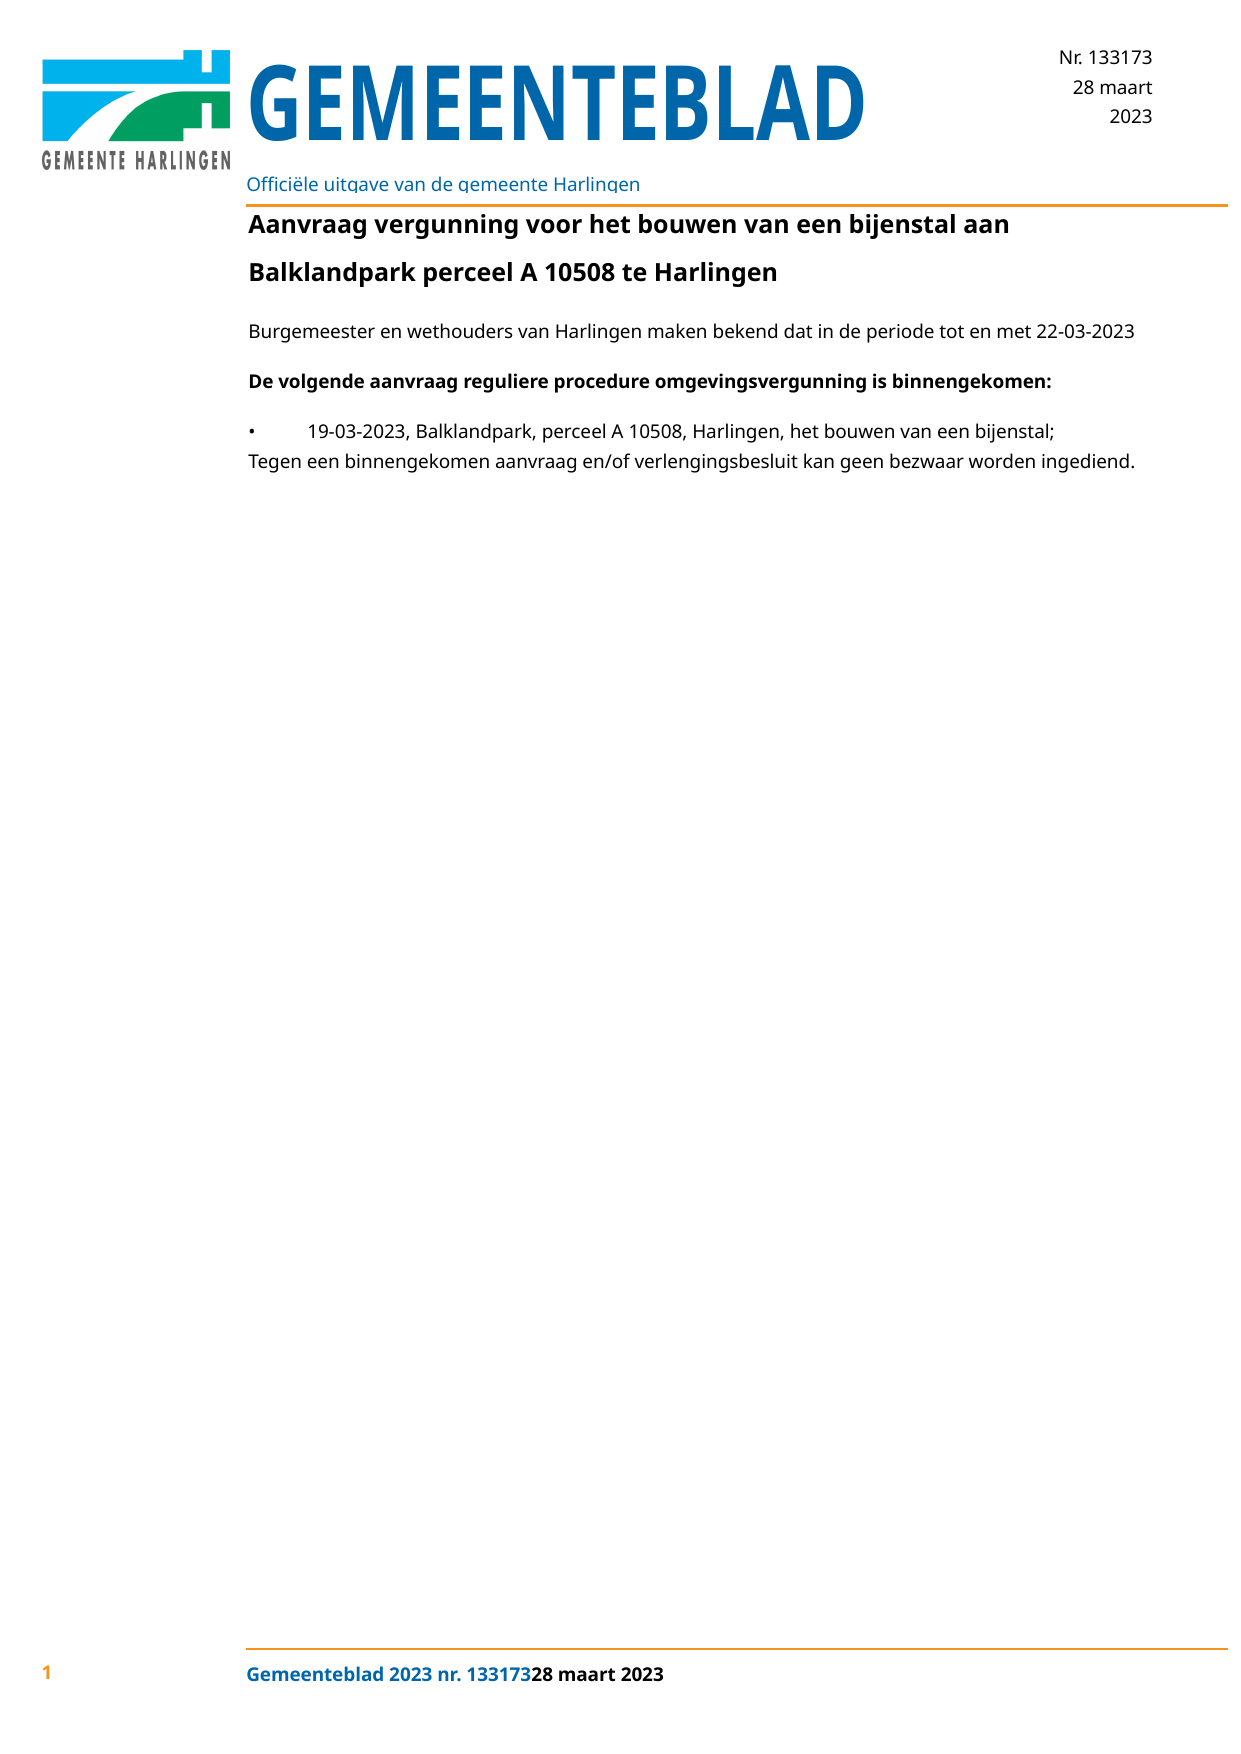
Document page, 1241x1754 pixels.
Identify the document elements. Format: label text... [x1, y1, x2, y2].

picture [41, 47, 231, 172]
text De volgende aanvraag reguliere procedure omgevingsvergunning is binnengekomen: [248, 368, 1152, 394]
list 19-03-2023, Balklandpark, perceel A 10508, Harlingen, het bouwen van een bijenstal; [248, 419, 1152, 444]
text Aanvraag vergunning voor het bouwen van een bijenstal aan Balklandpark perceel A 10508 te Harlingen [248, 207, 1152, 288]
text Tegen een binnengekomen aanvraag en/of verlengingsbesluit kan geen bezwaar worden ingediend. [248, 448, 1152, 474]
text Burgemeester en wethouders van Harlingen maken bekend dat in de periode tot en met 22-03-2023 [248, 318, 1152, 344]
